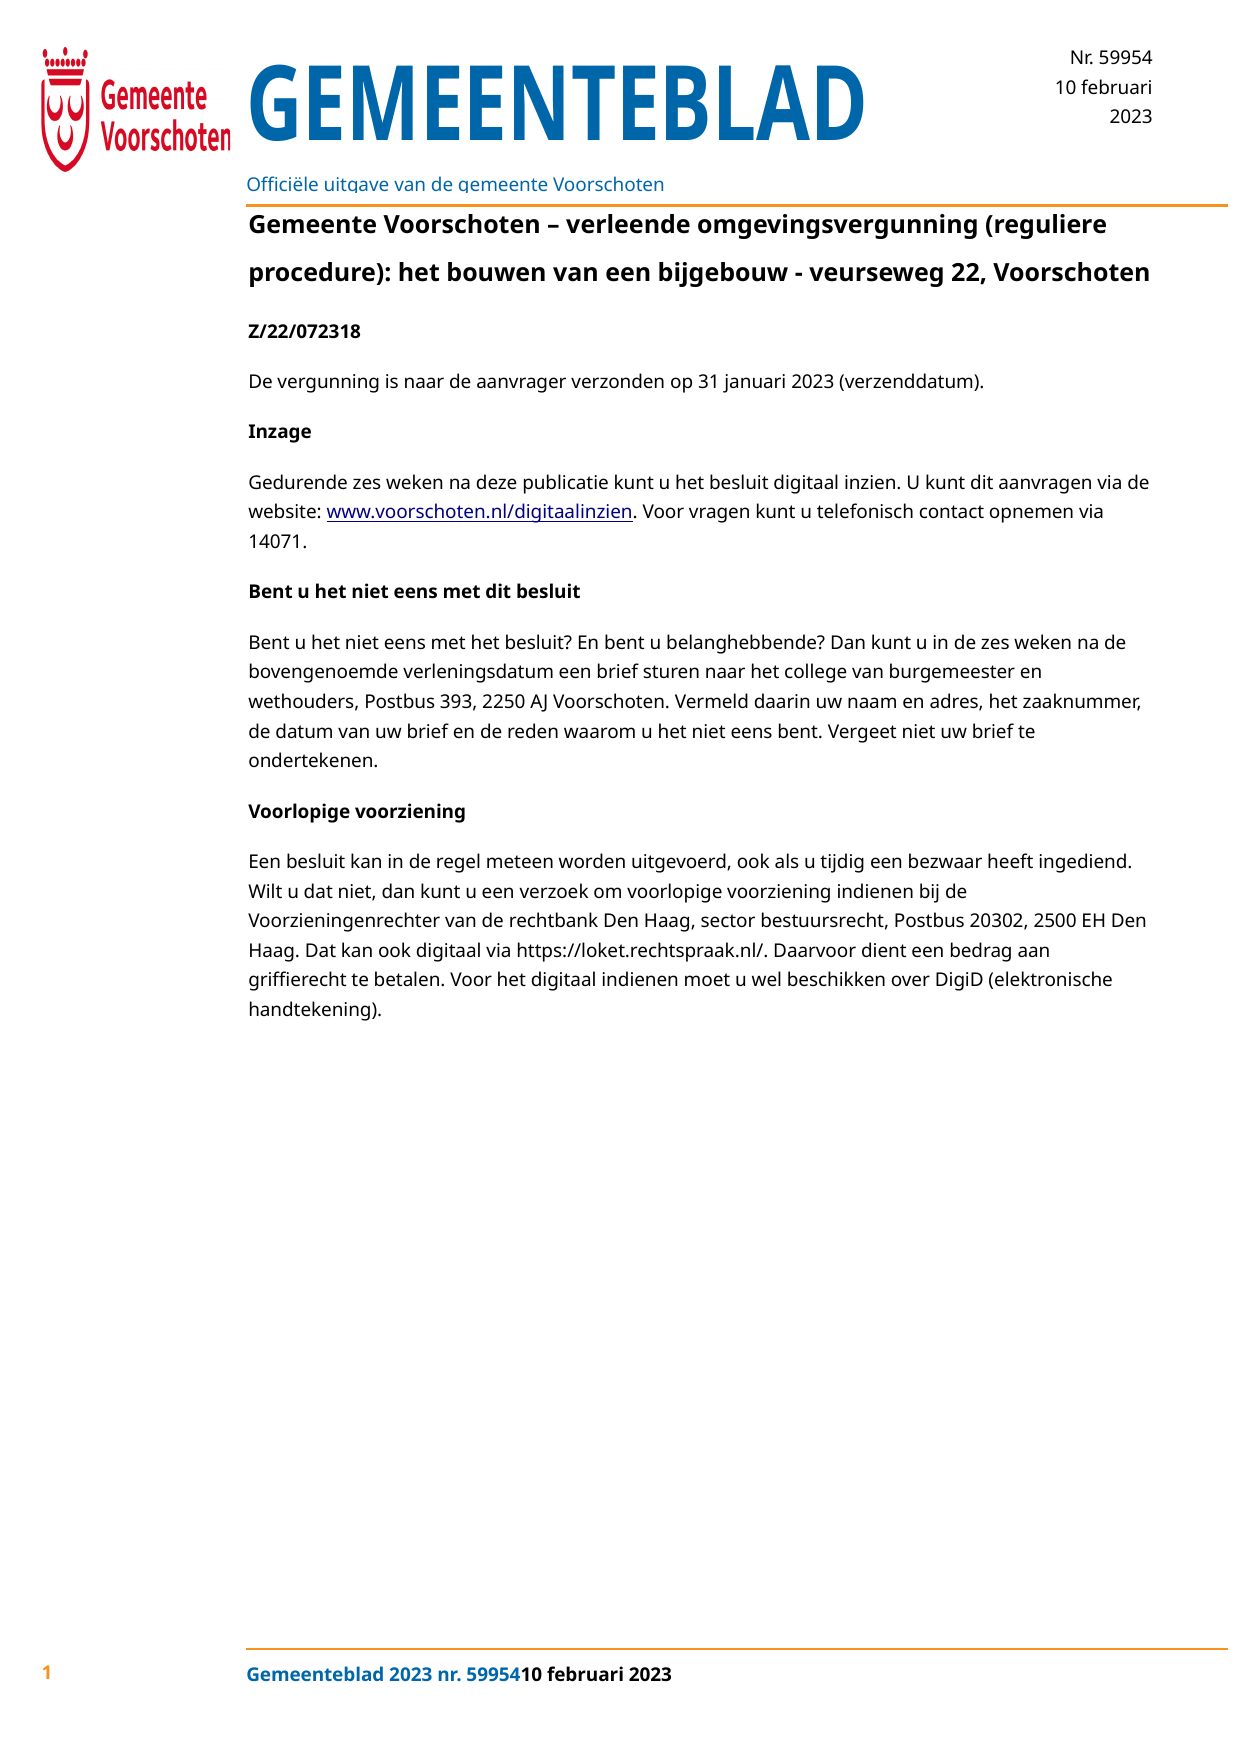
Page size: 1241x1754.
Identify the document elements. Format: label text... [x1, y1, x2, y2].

text Inzage [248, 419, 1152, 444]
text Bent u het niet eens met het besluit? En bent u belanghebbende? Dan kunt u in de zes weken na de bovengenoemde verleningsdatum een brief sturen naar het college van burgemeester en wethouders, Postbus 393, 2250 AJ Voorschoten. Vermeld daarin uw naam en adres, het zaaknummer, de datum van uw brief en de reden waarom u het niet eens bent. Vergeet niet uw brief te ondertekenen. [248, 629, 1152, 773]
text Gemeente Voorschoten – verleende omgevingsvergunning (reguliere procedure): het bouwen van een bijgebouw - veurseweg 22, Voorschoten [248, 207, 1152, 288]
text Een besluit kan in de regel meteen worden uitgevoerd, ook als u tijdig een bezwaar heeft ingediend. Wilt u dat niet, dan kunt u een verzoek om voorlopige voorziening indienen bij de Voorzieningenrechter van de rechtbank Den Haag, sector bestuursrecht, Postbus 20302, 2500 EH Den Haag. Dat kan ook digitaal via https://loket.rechtspraak.nl/. Daarvoor dient een bedrag aan griffierecht te betalen. Voor het digitaal indienen moet u wel beschikken over DigiD (elektronische handtekening). [248, 848, 1152, 1022]
text Voorlopige voorziening [248, 798, 1152, 824]
picture [41, 47, 231, 172]
text Bent u het niet eens met dit besluit [248, 579, 1152, 604]
text Gedurende zes weken na deze publicatie kunt u het besluit digitaal inzien. U kunt dit aanvragen via de website: www.voorschoten.nl/digitaalinzien. Voor vragen kunt u telefonisch contact opnemen via 14071. [248, 469, 1152, 554]
text Z/22/072318 [248, 318, 1152, 344]
text De vergunning is naar de aanvrager verzonden op 31 januari 2023 (verzenddatum). [248, 368, 1152, 394]
